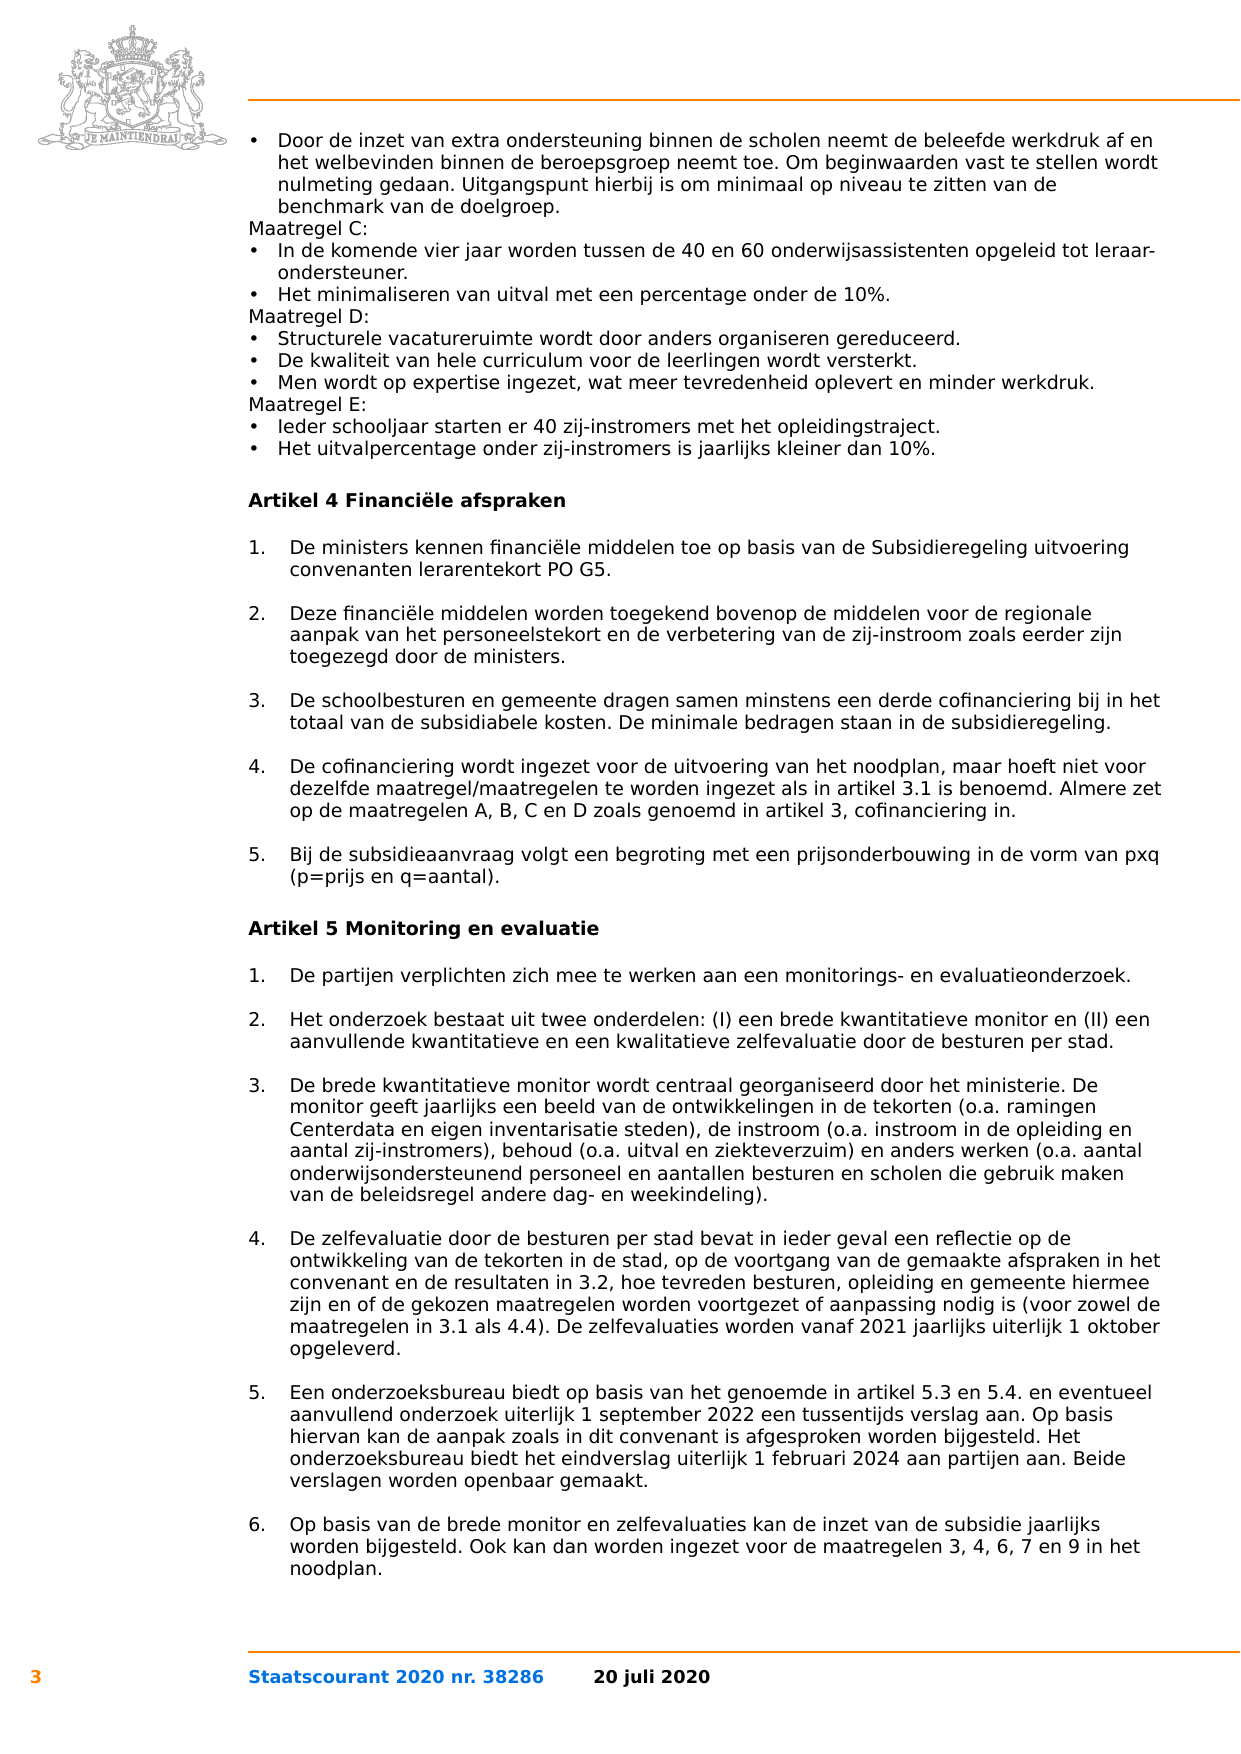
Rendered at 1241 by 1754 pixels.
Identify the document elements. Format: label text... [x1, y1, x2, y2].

text • Structurele vacatureruimte wordt door anders organiseren gereduceerd. [248, 328, 1163, 350]
text 3. De brede kwantitatieve monitor wordt centraal georganiseerd door het ministerie. De monitor geeft jaarlijks een beeld van de ontwikkelingen in de tekorten (o.a. ramingen Centerdata en eigen inventarisatie steden), de instroom (o.a. instroom in de opleiding en aantal zij-instromers), behoud (o.a. uitval en ziekteverzuim) en anders werken (o.a. aantal onderwijsondersteunend personeel en aantallen besturen en scholen die gebruik maken van de beleidsregel andere dag- en weekindeling). [248, 1074, 1163, 1206]
subtitle Artikel 4 Financiële afspraken [248, 489, 1163, 512]
text 5. Een onderzoeksbureau biedt op basis van het genoemde in artikel 5.3 en 5.4. en eventueel aanvullend onderzoek uiterlijk 1 september 2022 een tussentijds verslag aan. Op basis hiervan kan de aanpak zoals in dit convenant is afgesproken worden bijgesteld. Het onderzoeksbureau biedt het eindverslag uiterlijk 1 februari 2024 aan partijen aan. Beide verslagen worden openbaar gemaakt. [248, 1382, 1163, 1492]
text 2. Het onderzoek bestaat uit twee onderdelen: (I) een brede kwantitatieve monitor en (II) een aanvullende kwantitatieve en een kwalitatieve zelfevaluatie door de besturen per stad. [248, 1009, 1163, 1053]
text 6. Op basis van de brede monitor en zelfevaluaties kan de inzet van de subsidie jaarlijks worden bijgesteld. Ook kan dan worden ingezet voor de maatregelen 3, 4, 6, 7 en 9 in het noodplan. [248, 1514, 1163, 1580]
text • In de komende vier jaar worden tussen de 40 en 60 onderwijsassistenten opgeleid tot leraar-ondersteuner. [248, 240, 1163, 284]
text • Door de inzet van extra ondersteuning binnen de scholen neemt de beleefde werkdruk af en het welbevinden binnen de beroepsgroep neemt toe. Om beginwaarden vast te stellen wordt nulmeting gedaan. Uitgangspunt hierbij is om minimaal op niveau te zitten van de benchmark van de doelgroep. [248, 130, 1163, 218]
text • Het minimaliseren van uitval met een percentage onder de 10%. [248, 284, 1163, 306]
text • Ieder schooljaar starten er 40 zij-instromers met het opleidingstraject. [248, 416, 1163, 438]
text Maatregel D: [248, 306, 1163, 328]
text 1. De ministers kennen financiële middelen toe op basis van de Subsidieregeling uitvoering convenanten lerarentekort PO G5. [248, 537, 1163, 581]
text 5. Bij de subsidieaanvraag volgt een begroting met een prijsonderbouwing in de vorm van pxq (p=prijs en q=aantal). [248, 844, 1163, 888]
text • Men wordt op expertise ingezet, wat meer tevredenheid oplevert en minder werkdruk. [248, 372, 1163, 394]
picture [38, 25, 227, 150]
text 3. De schoolbesturen en gemeente dragen samen minstens een derde cofinanciering bij in het totaal van de subsidiabele kosten. De minimale bedragen staan in de subsidieregeling. [248, 690, 1163, 734]
text Maatregel E: [248, 394, 1163, 416]
text • Het uitvalpercentage onder zij-instromers is jaarlijks kleiner dan 10%. [248, 438, 1163, 459]
subtitle Artikel 5 Monitoring en evaluatie [248, 918, 1163, 940]
text 4. De zelfevaluatie door de besturen per stad bevat in ieder geval een reflectie op de ontwikkeling van de tekorten in de stad, op de voortgang van de gemaakte afspraken in het convenant en de resultaten in 3.2, hoe tevreden besturen, opleiding en gemeente hiermee zijn en of de gekozen maatregelen worden voortgezet of aanpassing nodig is (voor zowel de maatregelen in 3.1 als 4.4). De zelfevaluaties worden vanaf 2021 jaarlijks uiterlijk 1 oktober opgeleverd. [248, 1228, 1163, 1360]
text 2. Deze financiële middelen worden toegekend bovenop de middelen voor de regionale aanpak van het personeelstekort en de verbetering van de zij-instroom zoals eerder zijn toegezegd door de ministers. [248, 602, 1163, 668]
text 1. De partijen verplichten zich mee te werken aan een monitorings- en evaluatieonderzoek. [248, 965, 1163, 987]
text • De kwaliteit van hele curriculum voor de leerlingen wordt versterkt. [248, 350, 1163, 372]
text Maatregel C: [248, 218, 1163, 240]
text 4. De cofinanciering wordt ingezet voor de uitvoering van het noodplan, maar hoeft niet voor dezelfde maatregel/maatregelen te worden ingezet als in artikel 3.1 is benoemd. Almere zet op de maatregelen A, B, C en D zoals genoemd in artikel 3, cofinanciering in. [248, 756, 1163, 822]
